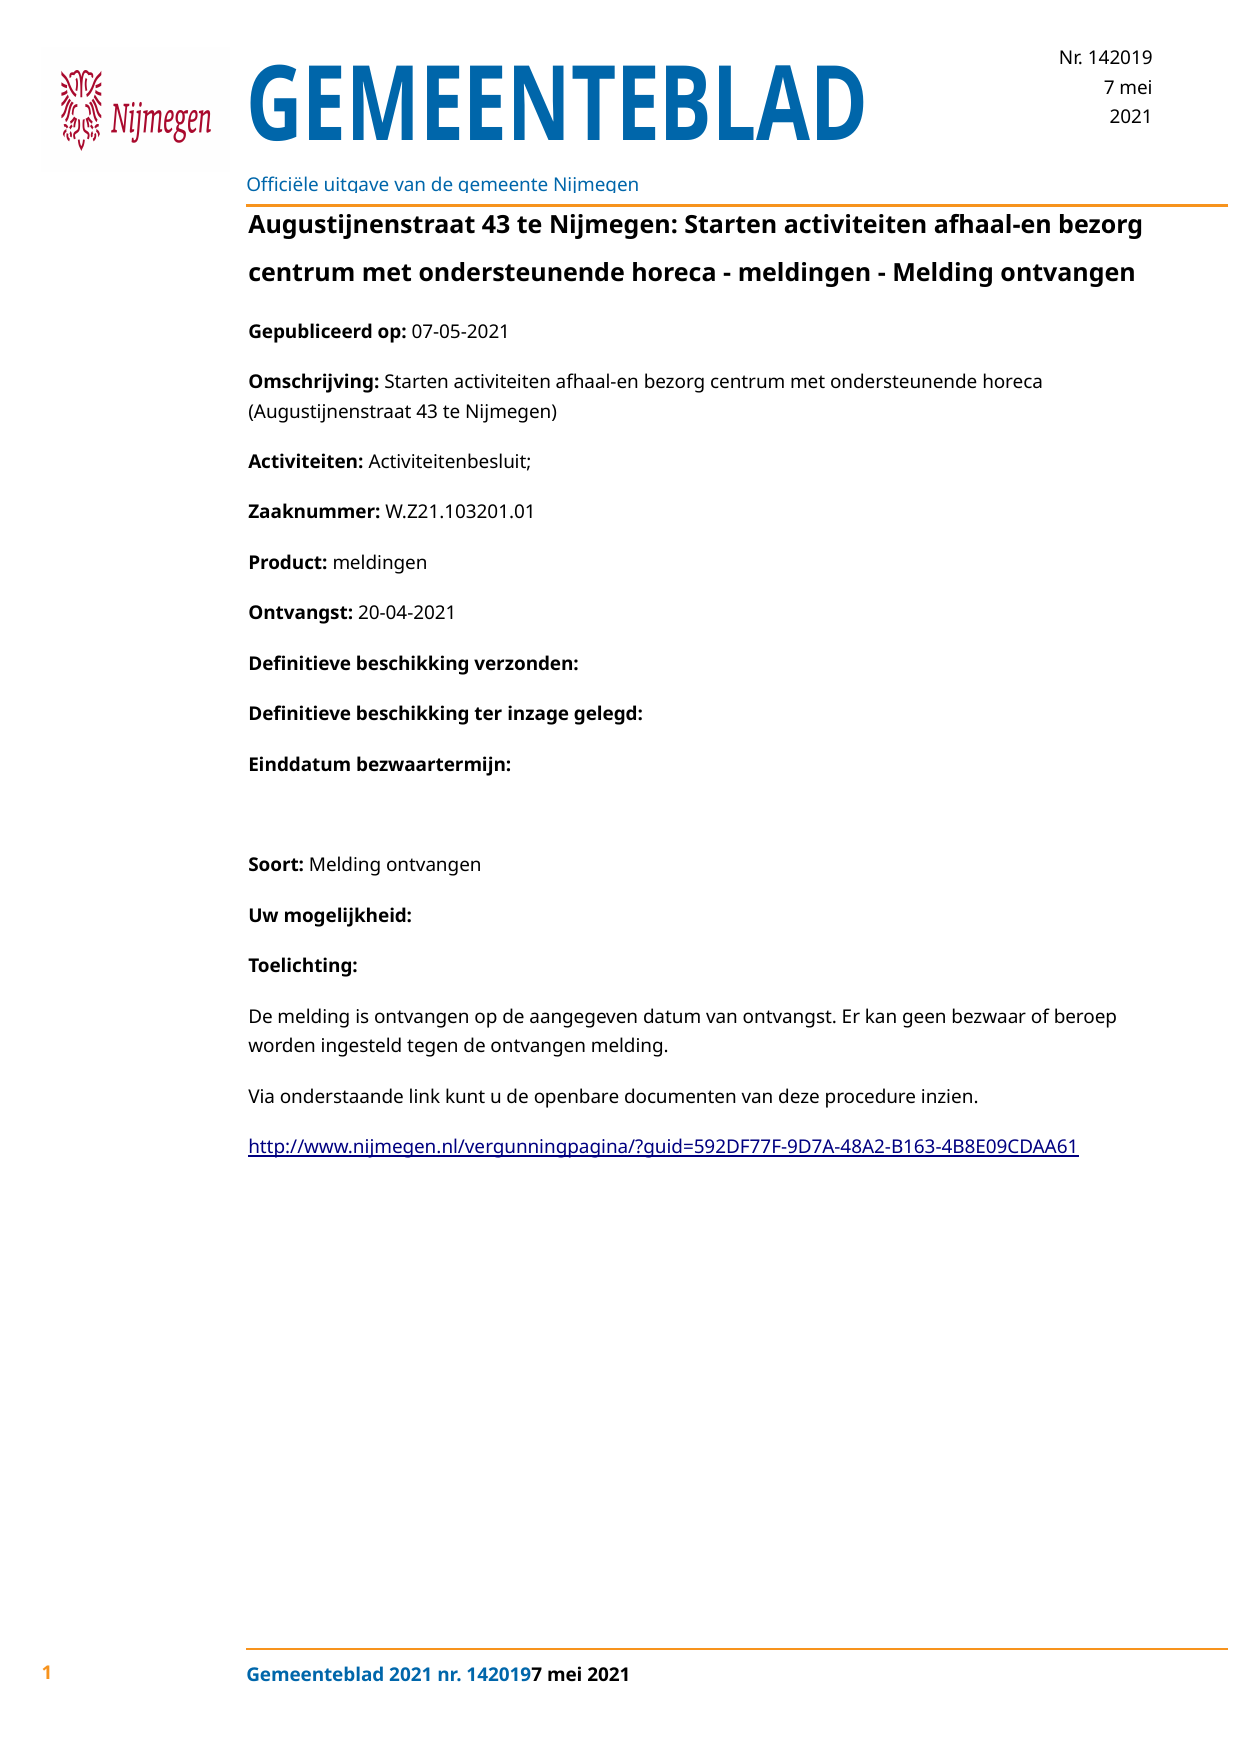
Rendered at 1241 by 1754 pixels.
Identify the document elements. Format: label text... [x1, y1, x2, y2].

text Definitieve beschikking ter inzage gelegd: [248, 700, 1152, 726]
text Activiteiten: Activiteitenbesluit; [248, 448, 1152, 474]
text Toelichting: [248, 952, 1152, 978]
text Zaaknummer: W.Z21.103201.01 [248, 499, 1152, 524]
text Omschrijving: Starten activiteiten afhaal-en bezorg centrum met ondersteunende horeca (Augustijnenstraat 43 te Nijmegen) [248, 368, 1152, 424]
text Soort: Melding ontvangen [248, 852, 1152, 877]
text Ontvangst: 20-04-2021 [248, 599, 1152, 625]
text Via onderstaande link kunt u de openbare documenten van deze procedure inzien. [248, 1083, 1152, 1109]
picture [41, 47, 231, 172]
text Product: meldingen [248, 549, 1152, 575]
text Uw mogelijkheid: [248, 902, 1152, 928]
text Einddatum bezwaartermijn: [248, 751, 1152, 777]
text Gepubliceerd op: 07-05-2021 [248, 318, 1152, 344]
text De melding is ontvangen op de aangegeven datum van ontvangst. Er kan geen bezwaar of beroep worden ingesteld tegen de ontvangen melding. [248, 1003, 1152, 1058]
text Definitieve beschikking verzonden: [248, 650, 1152, 676]
text Augustijnenstraat 43 te Nijmegen: Starten activiteiten afhaal-en bezorg centrum met ondersteunende horeca - meldingen - Melding ontvangen [248, 207, 1152, 288]
text http://www.nijmegen.nl/vergunningpagina/?guid=592DF77F-9D7A-48A2-B163-4B8E09CDAA61 [248, 1133, 1152, 1159]
